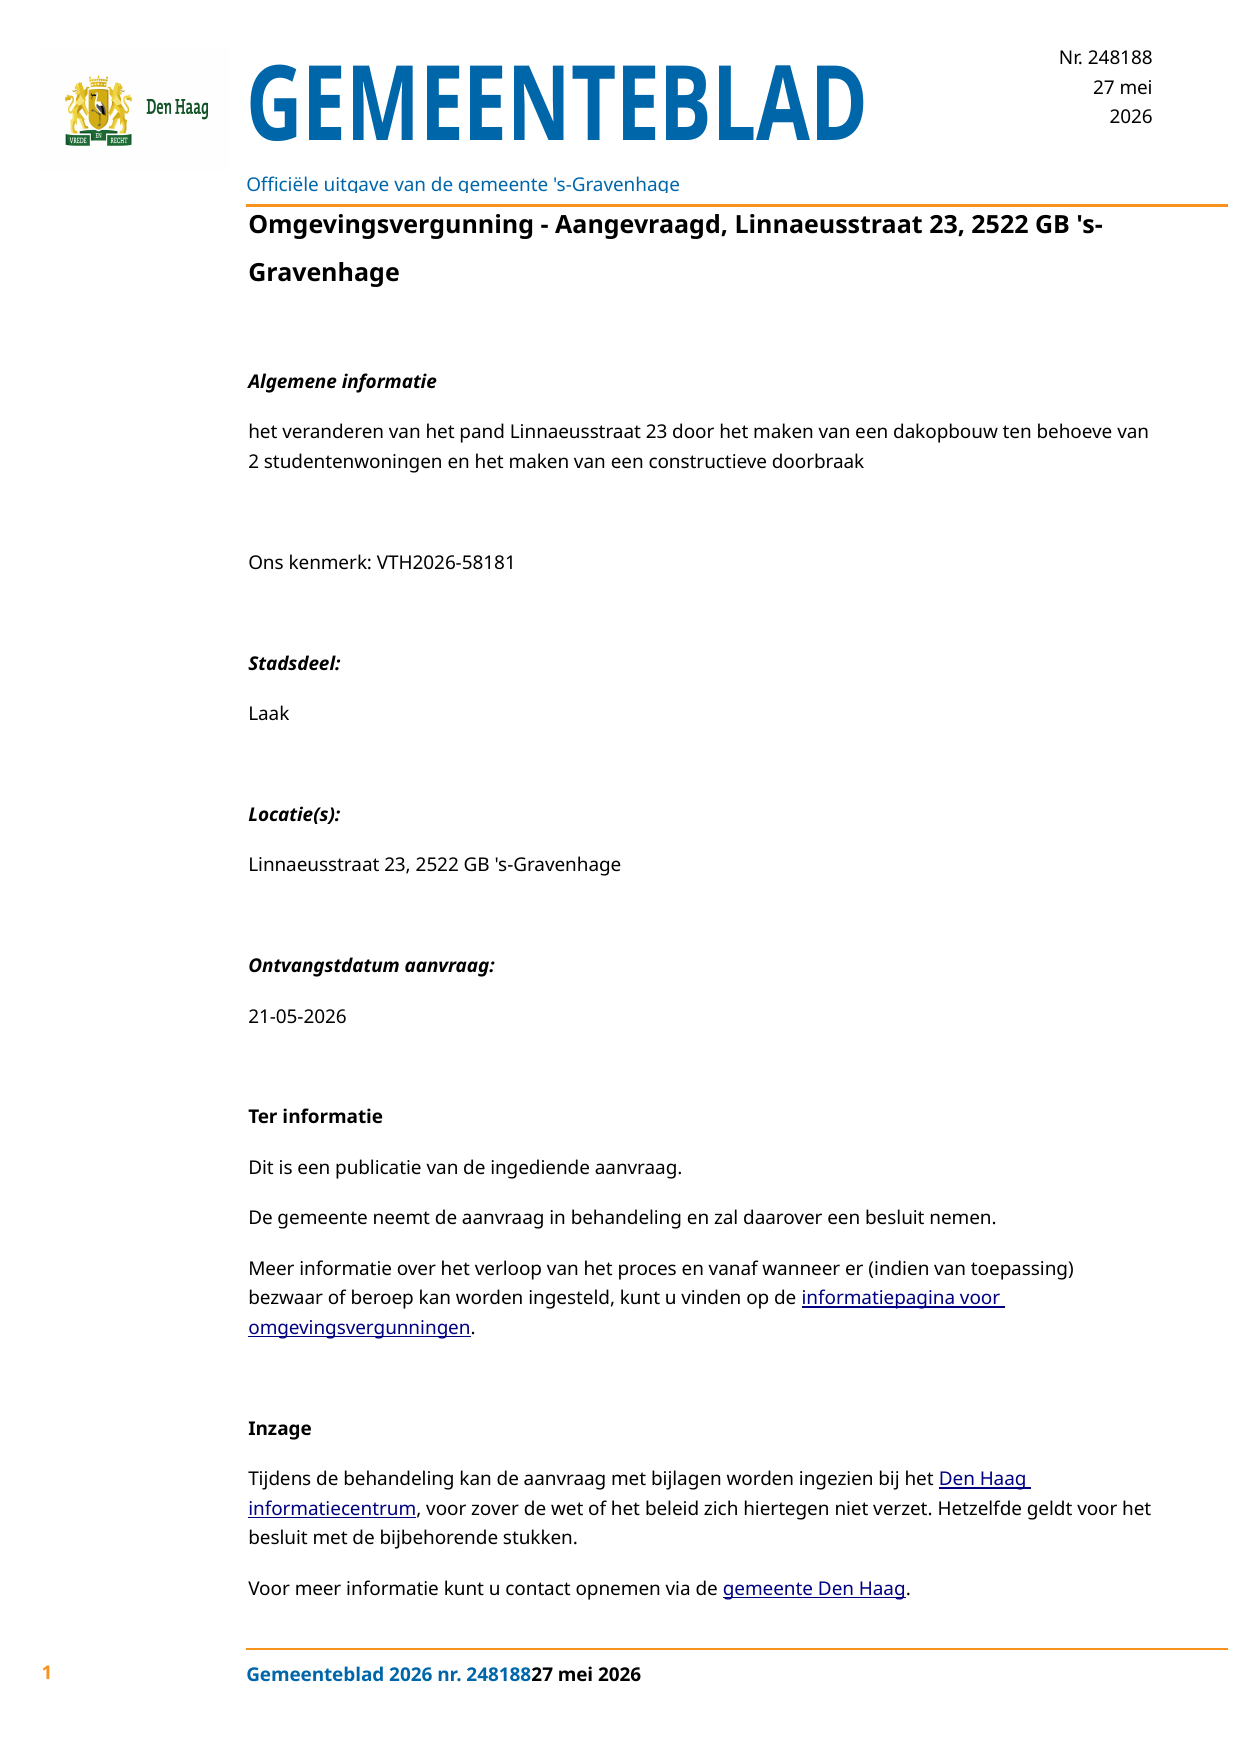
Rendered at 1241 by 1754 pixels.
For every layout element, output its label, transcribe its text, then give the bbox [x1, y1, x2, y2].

text Omgevingsvergunning - Aangevraagd, Linnaeusstraat 23, 2522 GB 's-Gravenhage [248, 207, 1152, 288]
text Ontvangstdatum aanvraag: [248, 952, 1152, 978]
text het veranderen van het pand Linnaeusstraat 23 door het maken van een dakopbouw ten behoeve van 2 studentenwoningen en het maken van een constructieve doorbraak [248, 419, 1152, 474]
text Voor meer informatie kunt u contact opnemen via de gemeente Den Haag. [248, 1575, 1152, 1601]
text Inzage [248, 1415, 1152, 1441]
text Linnaeusstraat 23, 2522 GB 's-Gravenhage [248, 852, 1152, 877]
text Stadsdeel: [248, 650, 1152, 676]
text Locatie(s): [248, 801, 1152, 827]
text Ter informatie [248, 1104, 1152, 1129]
text Tijdens de behandeling kan de aanvraag met bijlagen worden ingezien bij het Den Haag informatiecentrum, voor zover de wet of het beleid zich hiertegen niet verzet. Hetzelfde geldt voor het besluit met de bijbehorende stukken. [248, 1465, 1152, 1550]
text De gemeente neemt de aanvraag in behandeling en zal daarover een besluit nemen. [248, 1204, 1152, 1230]
text Meer informatie over het verloop van het proces en vanaf wanneer er (indien van toepassing) bezwaar of beroep kan worden ingesteld, kunt u vinden op de informatiepagina voor omgevingsvergunningen. [248, 1255, 1152, 1340]
text Ons kenmerk: VTH2026-58181 [248, 549, 1152, 575]
text Algemene informatie [248, 368, 1152, 394]
picture [41, 47, 231, 172]
text 21-05-2026 [248, 1003, 1152, 1029]
text Dit is een publicatie van de ingediende aanvraag. [248, 1154, 1152, 1180]
text Laak [248, 700, 1152, 726]
